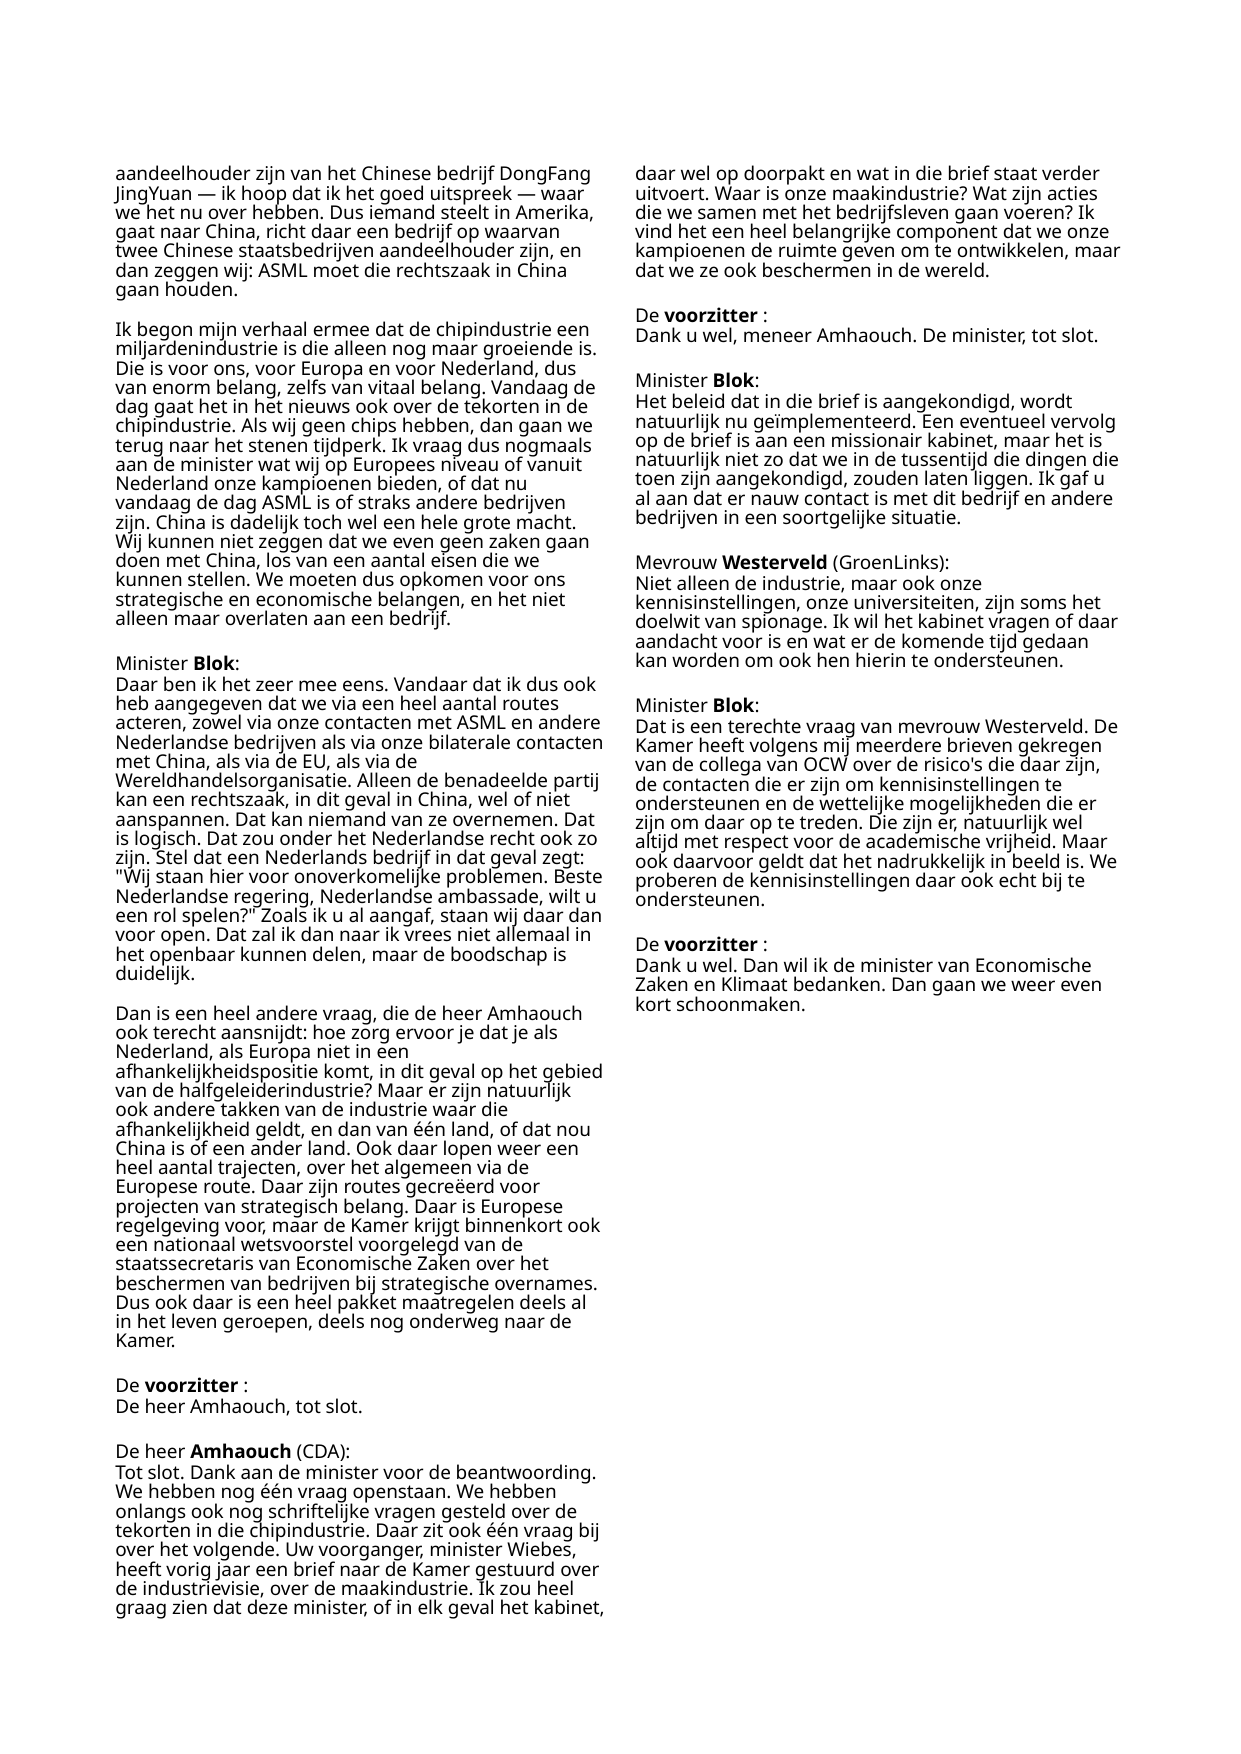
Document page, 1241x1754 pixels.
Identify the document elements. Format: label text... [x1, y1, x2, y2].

text Dank u wel, meneer Amhaouch. De minister, tot slot. [635, 327, 1125, 347]
text De voorzitter : [635, 302, 1125, 327]
text De voorzitter : [635, 931, 1125, 957]
text Minister Blok: [635, 692, 1125, 718]
text aandeelhouder zijn van het Chinese bedrijf DongFang JingYuan — ik hoop dat ik het goed uitspreek — waar we het nu over hebben. Dus iemand steelt in Amerika, gaat naar China, richt daar een bedrijf op waarvan twee Chinese staatsbedrijven aandeelhouder zijn, en dan zeggen wij: ASML moet die rechtszaak in China gaan houden. [115, 165, 605, 300]
text De voorzitter : [115, 1373, 605, 1398]
text daar wel op doorpakt en wat in die brief staat verder uitvoert. Waar is onze maakindustrie? Wat zijn acties die we samen met het bedrijfsleven gaan voeren? Ik vind het een heel belangrijke component dat we onze kampioenen de ruimte geven om te ontwikkelen, maar dat we ze ook beschermen in de wereld. [635, 165, 1125, 281]
text Dat is een terechte vraag van mevrouw Westerveld. De Kamer heeft volgens mij meerdere brieven gekregen van de collega van OCW over de risico's die daar zijn, de contacten die er zijn om kennisinstellingen te ondersteunen en de wettelijke mogelijkheden die er zijn om daar op te treden. Die zijn er, natuurlijk wel altijd met respect voor de academische vrijheid. Maar ook daarvoor geldt dat het nadrukkelijk in beeld is. We proberen de kennisinstellingen daar ook echt bij te ondersteunen. [635, 718, 1125, 910]
text De heer Amhaouch (CDA): [115, 1438, 605, 1464]
text Minister Blok: [635, 368, 1125, 393]
text Mevrouw Westerveld (GroenLinks): [635, 549, 1125, 575]
text Tot slot. Dank aan de minister voor de beantwoording. We hebben nog één vraag openstaan. We hebben onlangs ook nog schriftelijke vragen gesteld over de tekorten in die chipindustrie. Daar zit ook één vraag bij over het volgende. Uw voorganger, minister Wiebes, heeft vorig jaar een brief naar de Kamer gestuurd over de industrievisie, over de maakindustrie. Ik zou heel graag zien dat deze minister, of in elk geval het kabinet, [115, 1464, 605, 1618]
text Het beleid dat in die brief is aangekondigd, wordt natuurlijk nu geïmplementeerd. Een eventueel vervolg op de brief is aan een missionair kabinet, maar het is natuurlijk niet zo dat we in de tussentijd die dingen die toen zijn aangekondigd, zouden laten liggen. Ik gaf u al aan dat er nauw contact is met dit bedrijf en andere bedrijven in een soortgelijke situatie. [635, 393, 1125, 528]
text Dank u wel. Dan wil ik de minister van Economische Zaken en Klimaat bedanken. Dan gaan we weer even kort schoonmaken. [635, 957, 1125, 1015]
text Dan is een heel andere vraag, die de heer Amhaouch ook terecht aansnijdt: hoe zorg ervoor je dat je als Nederland, als Europa niet in een afhankelijkheidspositie komt, in dit geval op het gebied van de halfgeleiderindustrie? Maar er zijn natuurlijk ook andere takken van de industrie waar die afhankelijkheid geldt, en dan van één land, of dat nou China is of een ander land. Ook daar lopen weer een heel aantal trajecten, over het algemeen via de Europese route. Daar zijn routes gecreëerd voor projecten van strategisch belang. Daar is Europese regelgeving voor, maar de Kamer krijgt binnenkort ook een nationaal wetsvoorstel voorgelegd van de staatssecretaris van Economische Zaken over het beschermen van bedrijven bij strategische overnames. Dus ook daar is een heel pakket maatregelen deels al in het leven geroepen, deels nog onderweg naar de Kamer. [115, 1005, 605, 1352]
text De heer Amhaouch, tot slot. [115, 1398, 605, 1418]
text Ik begon mijn verhaal ermee dat de chipindustrie een miljardenindustrie is die alleen nog maar groeiende is. Die is voor ons, voor Europa en voor Nederland, dus van enorm belang, zelfs van vitaal belang. Vandaag de dag gaat het in het nieuws ook over de tekorten in de chipindustrie. Als wij geen chips hebben, dan gaan we terug naar het stenen tijdperk. Ik vraag dus nogmaals aan de minister wat wij op Europees niveau of vanuit Nederland onze kampioenen bieden, of dat nu vandaag de dag ASML is of straks andere bedrijven zijn. China is dadelijk toch wel een hele grote macht. Wij kunnen niet zeggen dat we even geen zaken gaan doen met China, los van een aantal eisen die we kunnen stellen. We moeten dus opkomen voor ons strategische en economische belangen, en het niet alleen maar overlaten aan een bedrijf. [115, 321, 605, 629]
text Minister Blok: [115, 650, 605, 676]
text Daar ben ik het zeer mee eens. Vandaar dat ik dus ook heb aangegeven dat we via een heel aantal routes acteren, zowel via onze contacten met ASML en andere Nederlandse bedrijven als via onze bilaterale contacten met China, als via de EU, als via de Wereldhandelsorganisatie. Alleen de benadeelde partij kan een rechtszaak, in dit geval in China, wel of niet aanspannen. Dat kan niemand van ze overnemen. Dat is logisch. Dat zou onder het Nederlandse recht ook zo zijn. Stel dat een Nederlands bedrijf in dat geval zegt: "Wij staan hier voor onoverkomelijke problemen. Beste Nederlandse regering, Nederlandse ambassade, wilt u een rol spelen?" Zoals ik u al aangaf, staan wij daar dan voor open. Dat zal ik dan naar ik vrees niet allemaal in het openbaar kunnen delen, maar de boodschap is duidelijk. [115, 676, 605, 984]
text Niet alleen de industrie, maar ook onze kennisinstellingen, onze universiteiten, zijn soms het doelwit van spionage. Ik wil het kabinet vragen of daar aandacht voor is en wat er de komende tijd gedaan kan worden om ook hen hierin te ondersteunen. [635, 575, 1125, 671]
